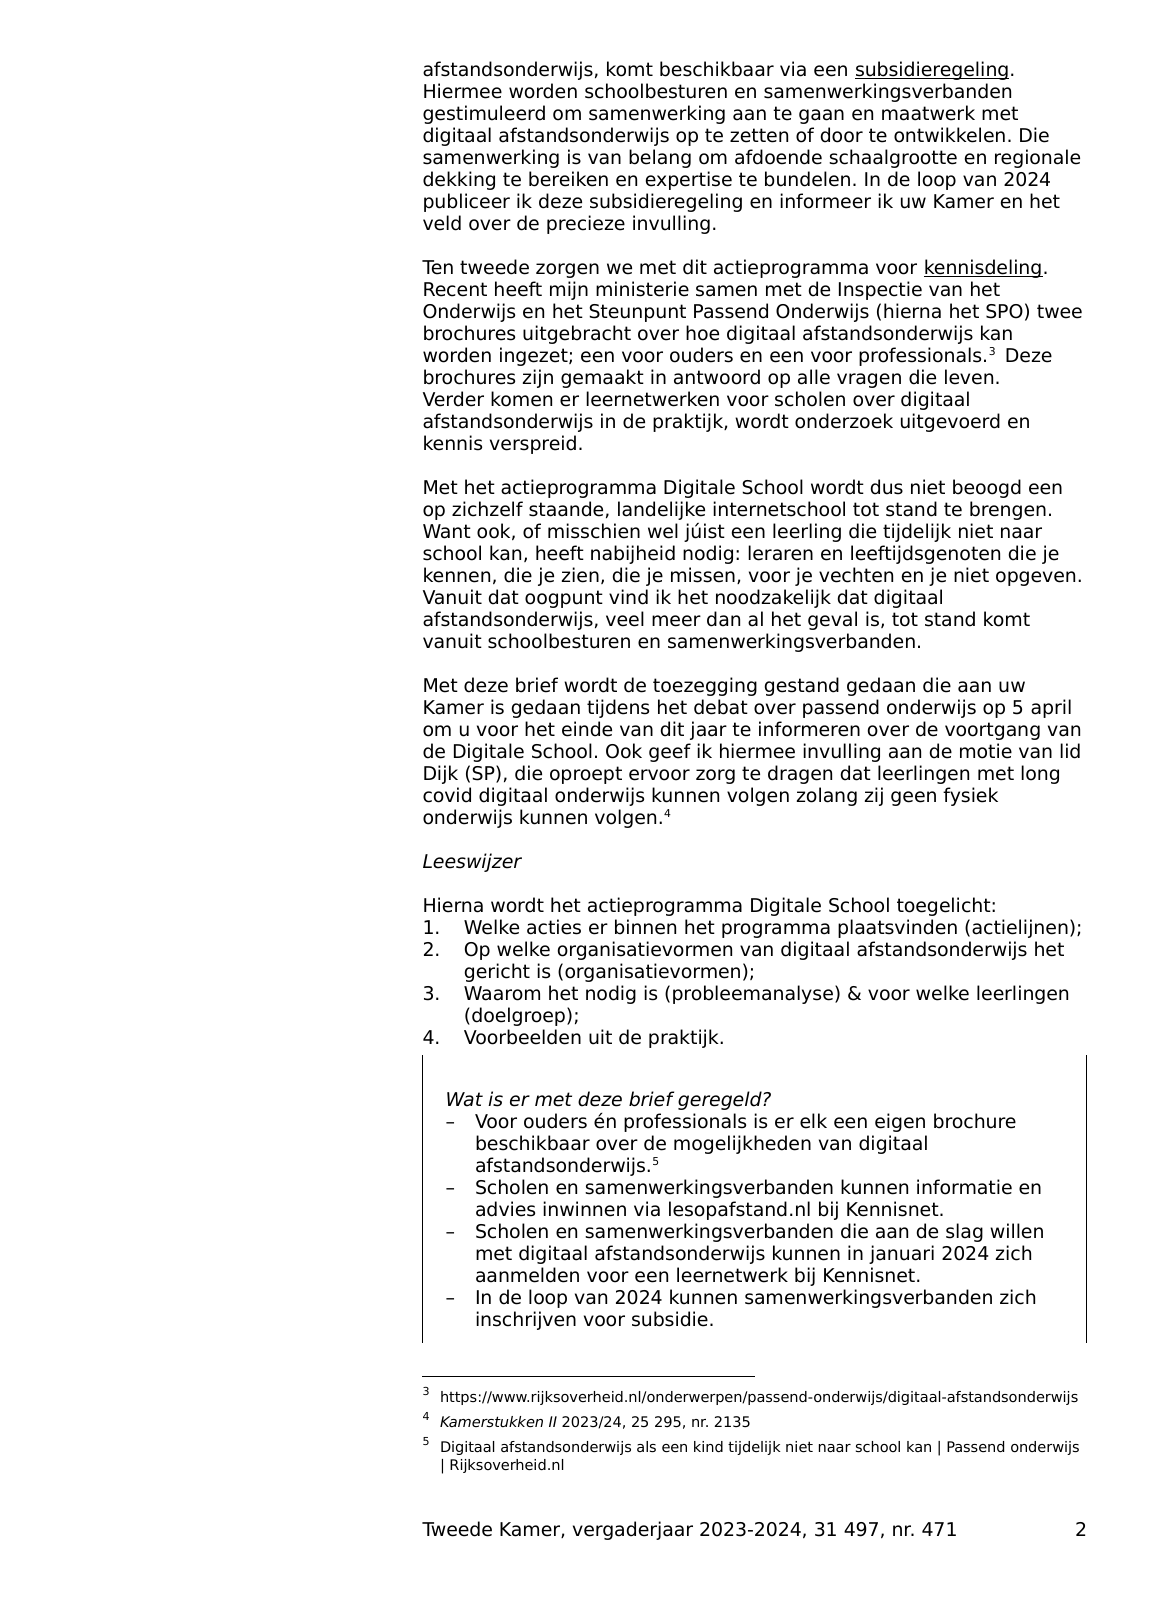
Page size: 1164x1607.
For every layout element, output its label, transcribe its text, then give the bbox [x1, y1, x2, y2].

text Hierna wordt het actieprogramma Digitale School toegelicht: [422, 895, 1087, 917]
text https://www.rijksoverheid.nl/onderwerpen/passend-onderwijs/digitaal-afstandsonderwijs [422, 1385, 1087, 1407]
text Met het actieprogramma Digitale School wordt dus niet beoogd een op zichzelf staande, landelijke internetschool tot stand te brengen. Want ook, of misschien wel júist een leerling die tijdelijk niet naar school kan, heeft nabijheid nodig: leraren en leeftijdsgenoten die je kennen, die je zien, die je missen, voor je vechten en je niet opgeven. Vanuit dat oogpunt vind ik het noodzakelijk dat digitaal afstandsonderwijs, veel meer dan al het geval is, tot stand komt vanuit schoolbesturen en samenwerkingsverbanden. [422, 477, 1087, 653]
text Verder komen er leernetwerken voor scholen over digitaal afstandsonderwijs in de praktijk, wordt onderzoek uitgevoerd en kennis verspreid. [422, 389, 1087, 455]
text Kamerstukken II 2023/24, 25 295, nr. 2135 [422, 1410, 1087, 1432]
text Met deze brief wordt de toezegging gestand gedaan die aan uw Kamer is gedaan tijdens het debat over passend onderwijs op 5 april om u voor het einde van dit jaar te informeren over de voortgang van de Digitale School. Ook geef ik hiermee invulling aan de motie van lid Dijk (SP), die oproept ervoor zorg te dragen dat leerlingen met long covid digitaal onderwijs kunnen volgen zolang zij geen fysiek onderwijs kunnen volgen. [422, 675, 1087, 829]
text Ten tweede zorgen we met dit actieprogramma voor kennisdeling. Recent heeft mijn ministerie samen met de Inspectie van het Onderwijs en het Steunpunt Passend Onderwijs (hierna het SPO) twee brochures uitgebracht over hoe digitaal afstandsonderwijs kan worden ingezet; een voor ouders en een voor professionals. Deze brochures zijn gemaakt in antwoord op alle vragen die leven. [422, 257, 1087, 389]
subtitle Leeswijzer [422, 851, 1087, 873]
text 3. Waarom het nodig is (probleemanalyse) & voor welke leerlingen (doelgroep); [422, 983, 1087, 1027]
text afstandsonderwijs, komt beschikbaar via een subsidieregeling. Hiermee worden schoolbesturen en samenwerkingsverbanden gestimuleerd om samenwerking aan te gaan en maatwerk met digitaal afstandsonderwijs op te zetten of door te ontwikkelen. Die samenwerking is van belang om afdoende schaalgrootte en regionale dekking te bereiken en expertise te bundelen. In de loop van 2024 publiceer ik deze subsidieregeling en informeer ik uw Kamer en het veld over de precieze invulling. [422, 59, 1087, 235]
text 4. Voorbeelden uit de praktijk. [422, 1027, 1087, 1049]
text 1. Welke acties er binnen het programma plaatsvinden (actielijnen); [422, 917, 1087, 939]
table_header Wat is er met deze brief geregeld? – Voor ouders én professionals is er elk een eigen brochure beschikbaar over de mogelijkheden van digitaal afstandsonderwijs. – Scholen en samenwerkingsverbanden kunnen informatie en advies inwinnen via lesopafstand.nl bij Kennisnet. – Scholen en samenwerkingsverbanden die aan de slag willen met digitaal afstandsonderwijs kunnen in januari 2024 zich aanmelden voor een leernetwerk bij Kennisnet. – In de loop van 2024 kunnen samenwerkingsverbanden zich inschrijven voor subsidie. [423, 1055, 1086, 1343]
text 2. Op welke organisatievormen van digitaal afstandsonderwijs het gericht is (organisatievormen); [422, 939, 1087, 983]
